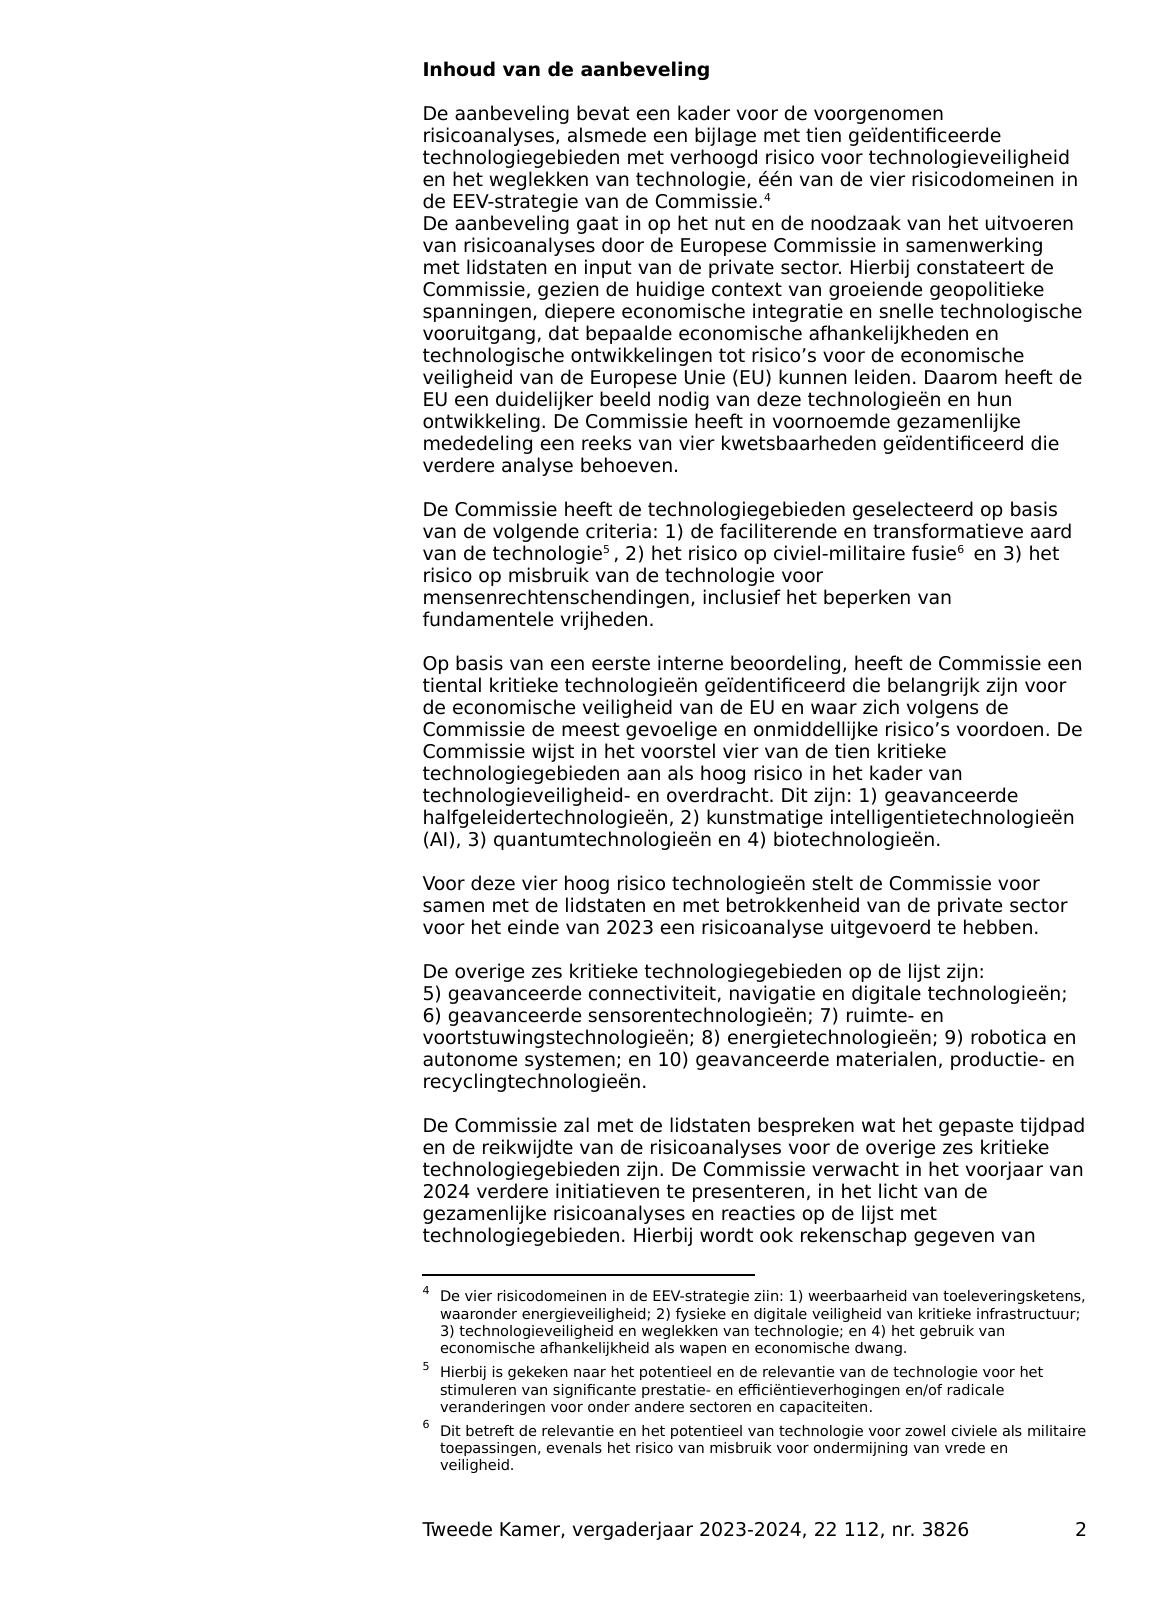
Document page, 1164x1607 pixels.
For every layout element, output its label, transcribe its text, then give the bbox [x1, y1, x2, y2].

text Hierbij is gekeken naar het potentieel en de relevantie van de technologie voor het stimuleren van significante prestatie- en efficiëntieverhogingen en/of radicale veranderingen voor onder andere sectoren en capaciteiten. [422, 1360, 1087, 1416]
text Op basis van een eerste interne beoordeling, heeft de Commissie een tiental kritieke technologieën geïdentificeerd die belangrijk zijn voor de economische veiligheid van de EU en waar zich volgens de Commissie de meest gevoelige en onmiddellijke risico’s voordoen. De Commissie wijst in het voorstel vier van de tien kritieke technologiegebieden aan als hoog risico in het kader van technologieveiligheid- en overdracht. Dit zijn: 1) geavanceerde halfgeleidertechnologieën, 2) kunstmatige intelligentietechnologieën (AI), 3) quantumtechnologieën en 4) biotechnologieën. [422, 653, 1087, 851]
text De overige zes kritieke technologiegebieden op de lijst zijn: 5) geavanceerde connectiviteit, navigatie en digitale technologieën; 6) geavanceerde sensorentechnologieën; 7) ruimte- en voortstuwingstechnologieën; 8) energietechnologieën; 9) robotica en autonome systemen; en 10) geavanceerde materialen, productie- en recyclingtechnologieën. [422, 961, 1087, 1093]
text De aanbeveling gaat in op het nut en de noodzaak van het uitvoeren van risicoanalyses door de Europese Commissie in samenwerking met lidstaten en input van de private sector. Hierbij constateert de Commissie, gezien de huidige context van groeiende geopolitieke spanningen, diepere economische integratie en snelle technologische vooruitgang, dat bepaalde economische afhankelijkheden en technologische ontwikkelingen tot risico’s voor de economische veiligheid van de Europese Unie (EU) kunnen leiden. Daarom heeft de EU een duidelijker beeld nodig van deze technologieën en hun ontwikkeling. De Commissie heeft in voornoemde gezamenlijke mededeling een reeks van vier kwetsbaarheden geïdentificeerd die verdere analyse behoeven. [422, 213, 1087, 477]
subtitle Inhoud van de aanbeveling [422, 59, 1087, 81]
text De Commissie zal met de lidstaten bespreken wat het gepaste tijdpad en de reikwijdte van de risicoanalyses voor de overige zes kritieke technologiegebieden zijn. De Commissie verwacht in het voorjaar van 2024 verdere initiatieven te presenteren, in het licht van de gezamenlijke risicoanalyses en reacties op de lijst met technologiegebieden. Hierbij wordt ook rekenschap gegeven van [422, 1115, 1087, 1247]
text De Commissie heeft de technologiegebieden geselecteerd op basis van de volgende criteria: 1) de faciliterende en transformatieve aard van de technologie, 2) het risico op civiel-militaire fusie en 3) het risico op misbruik van de technologie voor mensenrechtenschendingen, inclusief het beperken van fundamentele vrijheden. [422, 499, 1087, 631]
text De vier risicodomeinen in de EEV-strategie ziin: 1) weerbaarheid van toeleveringsketens, waaronder energieveiligheid; 2) fysieke en digitale veiligheid van kritieke infrastructuur; 3) technologieveiligheid en weglekken van technologie; en 4) het gebruik van economische afhankelijkheid als wapen en economische dwang. [422, 1284, 1087, 1357]
text Voor deze vier hoog risico technologieën stelt de Commissie voor samen met de lidstaten en met betrokkenheid van de private sector voor het einde van 2023 een risicoanalyse uitgevoerd te hebben. [422, 873, 1087, 939]
text Dit betreft de relevantie en het potentieel van technologie voor zowel civiele als militaire toepassingen, evenals het risico van misbruik voor ondermijning van vrede en veiligheid. [422, 1418, 1087, 1474]
text De aanbeveling bevat een kader voor de voorgenomen risicoanalyses, alsmede een bijlage met tien geïdentificeerde technologiegebieden met verhoogd risico voor technologieveiligheid en het weglekken van technologie, één van de vier risicodomeinen in de EEV-strategie van de Commissie. [422, 103, 1087, 213]
